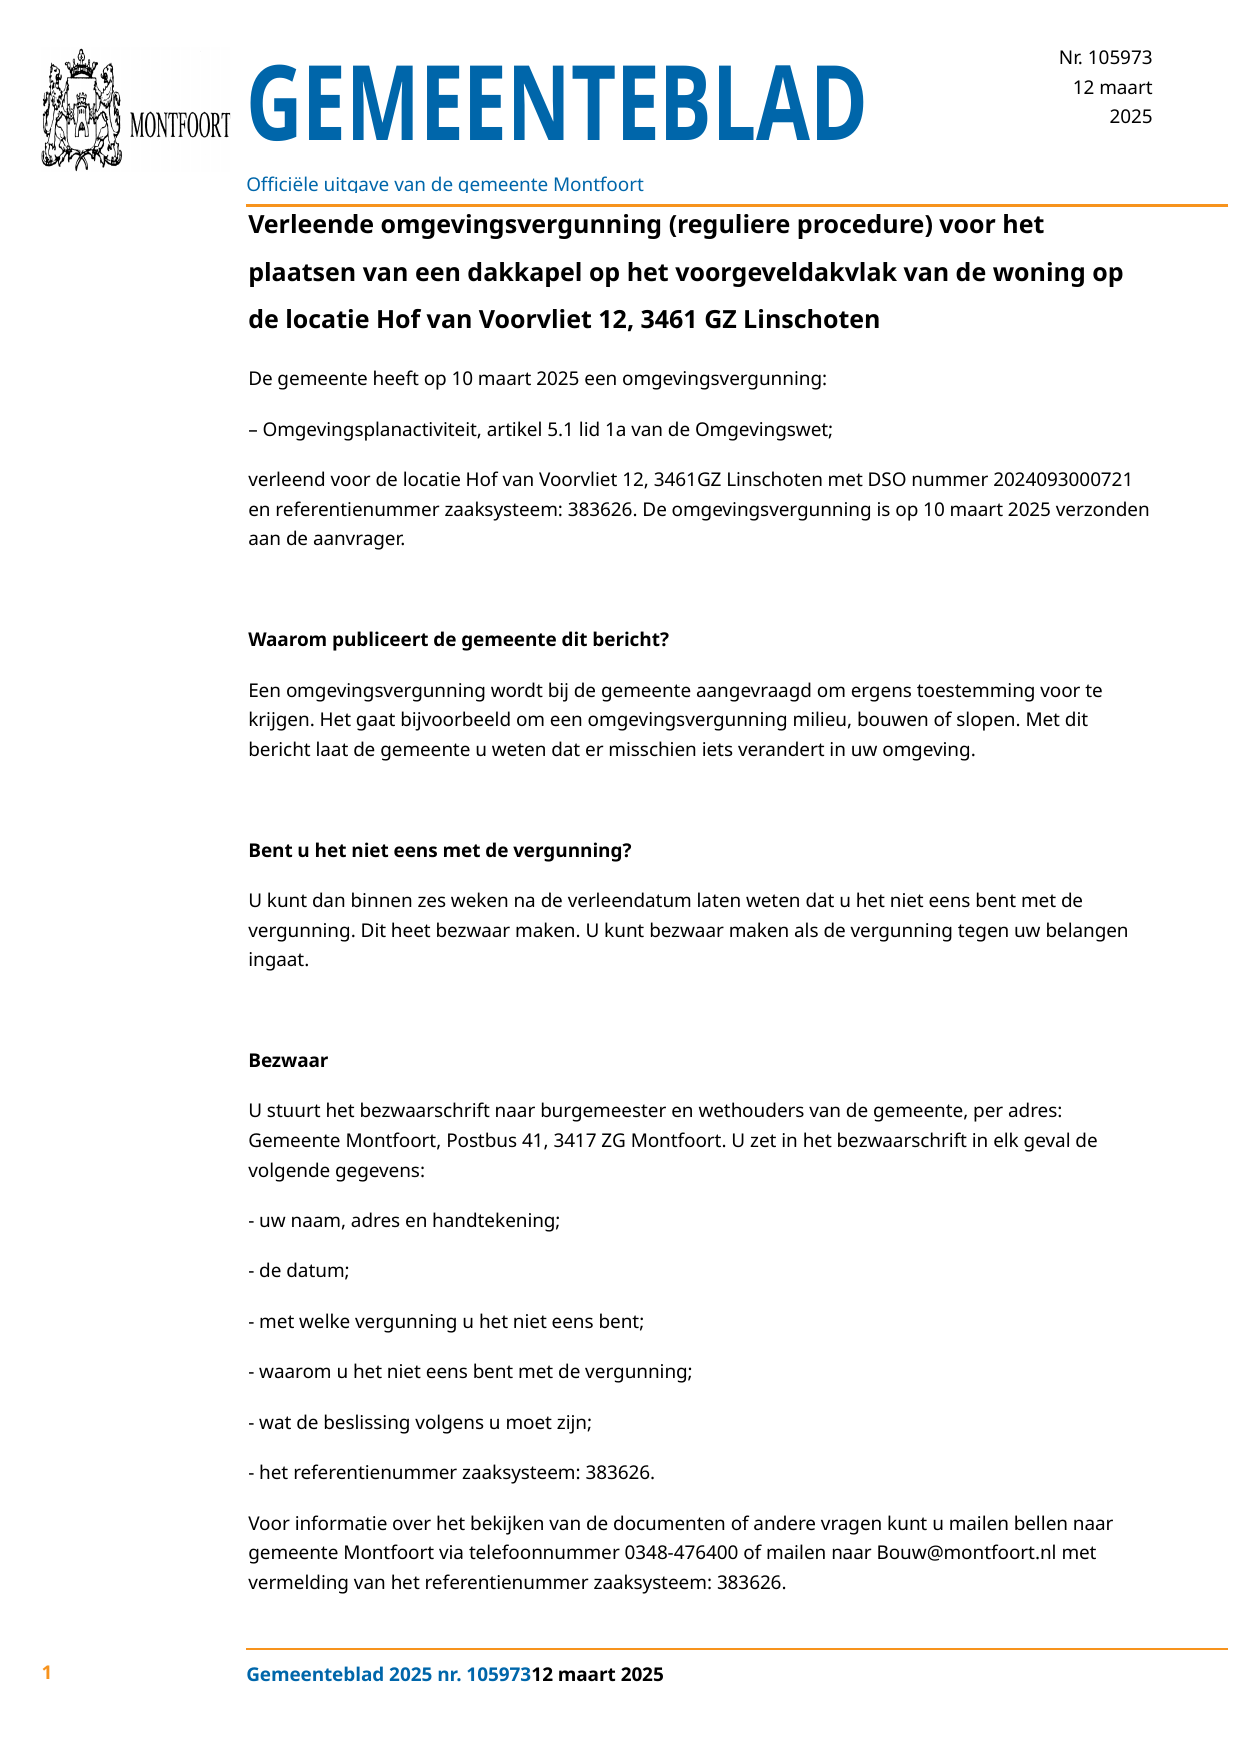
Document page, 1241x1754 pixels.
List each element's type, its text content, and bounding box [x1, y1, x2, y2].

text - de datum; [248, 1258, 1152, 1283]
text Bent u het niet eens met de vergunning? [248, 837, 1152, 862]
text Verleende omgevingsvergunning (reguliere procedure) voor het plaatsen van een dakkapel op het voorgeveldakvlak van de woning op de locatie Hof van Voorvliet 12, 3461 GZ Linschoten [248, 207, 1152, 336]
text Voor informatie over het bekijken van de documenten of andere vragen kunt u mailen bellen naar gemeente Montfoort via telefoonnummer 0348-476400 of mailen naar Bouw@montfoort.nl met vermelding van het referentienummer zaaksysteem: 383626. [248, 1510, 1152, 1594]
text verleend voor de locatie Hof van Voorvliet 12, 3461GZ Linschoten met DSO nummer 2024093000721 en referentienummer zaaksysteem: 383626. De omgevingsvergunning is op 10 maart 2025 verzonden aan de aanvrager. [248, 466, 1152, 551]
text – Omgevingsplanactiviteit, artikel 5.1 lid 1a van de Omgevingswet; [248, 416, 1152, 442]
text De gemeente heeft op 10 maart 2025 een omgevingsvergunning: [248, 366, 1152, 391]
text - uw naam, adres en handtekening; [248, 1207, 1152, 1233]
text U kunt dan binnen zes weken na de verleendatum laten weten dat u het niet eens bent met de vergunning. Dit heet bezwaar maken. U kunt bezwaar maken als de vergunning tegen uw belangen ingaat. [248, 887, 1152, 972]
text - het referentienummer zaaksysteem: 383626. [248, 1459, 1152, 1485]
text Waarom publiceert de gemeente dit bericht? [248, 626, 1152, 652]
text - met welke vergunning u het niet eens bent; [248, 1308, 1152, 1334]
text U stuurt het bezwaarschrift naar burgemeester en wethouders van de gemeente, per adres: Gemeente Montfoort, Postbus 41, 3417 ZG Montfoort. U zet in het bezwaarschrift in elk geval de volgende gegevens: [248, 1098, 1152, 1182]
text Een omgevingsvergunning wordt bij de gemeente aangevraagd om ergens toestemming voor te krijgen. Het gaat bijvoorbeeld om een omgevingsvergunning milieu, bouwen of slopen. Met dit bericht laat de gemeente u weten dat er misschien iets verandert in uw omgeving. [248, 677, 1152, 762]
text - wat de beslissing volgens u moet zijn; [248, 1409, 1152, 1434]
text Bezwaar [248, 1047, 1152, 1073]
text - waarom u het niet eens bent met de vergunning; [248, 1358, 1152, 1384]
picture [41, 47, 231, 172]
